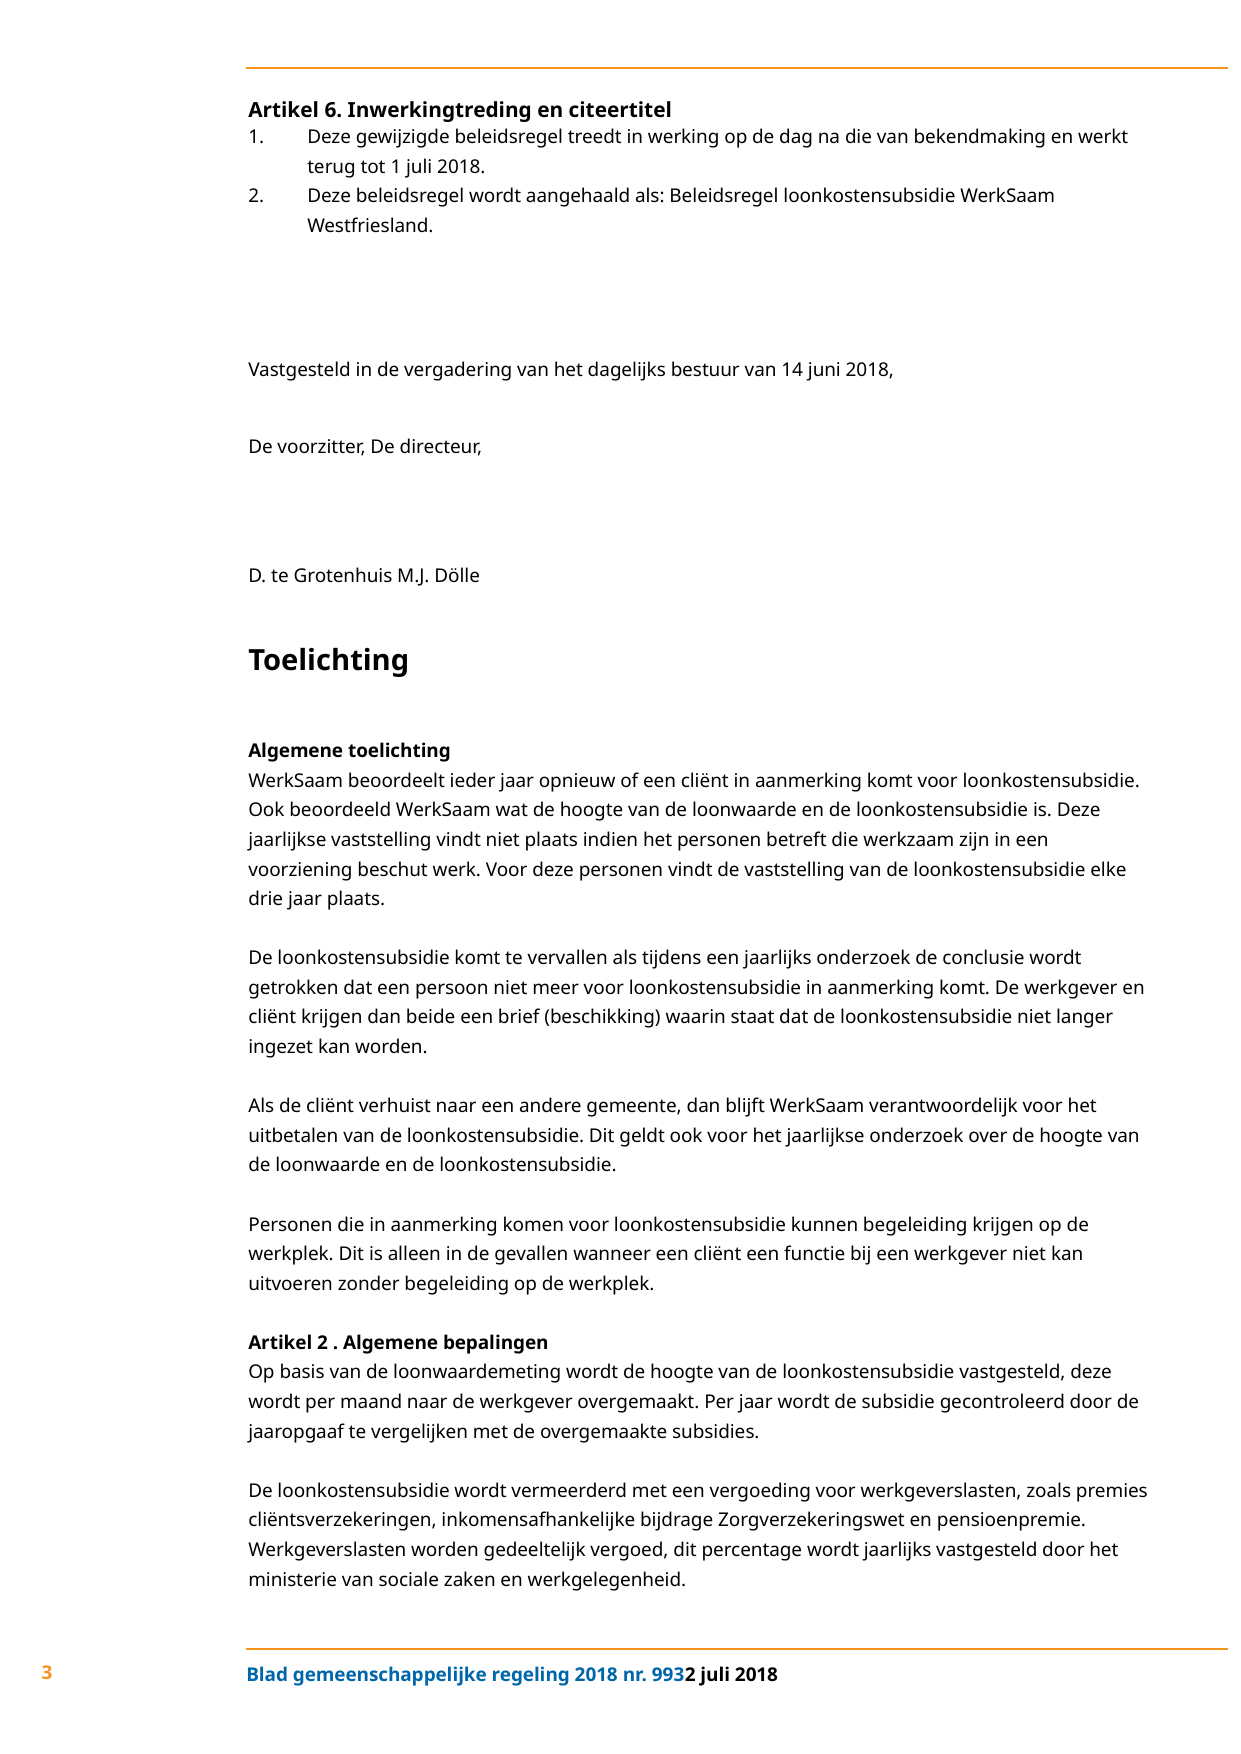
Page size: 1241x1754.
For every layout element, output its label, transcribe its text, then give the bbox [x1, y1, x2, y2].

text Als de cliënt verhuist naar een andere gemeente, dan blijft WerkSaam verantwoordelijk voor het uitbetalen van de loonkostensubsidie. Dit geldt ook voor het jaarlijkse onderzoek over de hoogte van de loonwaarde en de loonkostensubsidie. [248, 1092, 1152, 1177]
list Deze beleidsregel wordt aangehaald als: Beleidsregel loonkostensubsidie WerkSaam Westfriesland. [248, 182, 1152, 238]
text WerkSaam beoordeelt ieder jaar opnieuw of een cliënt in aanmerking komt voor loonkostensubsidie. Ook beoordeeld WerkSaam wat de hoogte van de loonwaarde en de loonkostensubsidie is. Deze jaarlijkse vaststelling vindt niet plaats indien het personen betreft die werkzaam zijn in een voorziening beschut werk. Voor deze personen vindt de vaststelling van de loonkostensubsidie elke drie jaar plaats. [248, 767, 1152, 911]
text Artikel 6. Inwerkingtreding en citeertitel [248, 95, 1152, 123]
text Artikel 2 . Algemene bepalingen [248, 1329, 1152, 1355]
list Deze gewijzigde beleidsregel treedt in werking op de dag na die van bekendmaking en werkt terug tot 1 juli 2018. [248, 123, 1152, 178]
text Algemene toelichting [248, 737, 1152, 763]
text Op basis van de loonwaardemeting wordt de hoogte van de loonkostensubsidie vastgesteld, deze wordt per maand naar de werkgever overgemaakt. Per jaar wordt de subsidie gecontroleerd door de jaaropgaaf te vergelijken met de overgemaakte subsidies. [248, 1359, 1152, 1444]
text Vastgesteld in de vergadering van het dagelijks bestuur van 14 juni 2018, [248, 356, 1152, 382]
text D. te Grotenhuis M.J. Dölle [248, 562, 1152, 588]
text Personen die in aanmerking komen voor loonkostensubsidie kunnen begeleiding krijgen op de werkplek. Dit is alleen in de gevallen wanneer een cliënt een functie bij een werkgever niet kan uitvoeren zonder begeleiding op de werkplek. [248, 1211, 1152, 1296]
text De loonkostensubsidie komt te vervallen als tijdens een jaarlijks onderzoek de conclusie wordt getrokken dat een persoon niet meer voor loonkostensubsidie in aanmerking komt. De werkgever en cliënt krijgen dan beide een brief (beschikking) waarin staat dat de loonkostensubsidie niet langer ingezet kan worden. [248, 944, 1152, 1059]
text De loonkostensubsidie wordt vermeerderd met een vergoeding voor werkgeverslasten, zoals premies cliëntsverzekeringen, inkomensafhankelijke bijdrage Zorgverzekeringswet en pensioenpremie. Werkgeverslasten worden gedeeltelijk vergoed, dit percentage wordt jaarlijks vastgesteld door het ministerie van sociale zaken en werkgelegenheid. [248, 1477, 1152, 1592]
text De voorzitter, De directeur, [248, 433, 1152, 459]
picture [41, 47, 231, 172]
text Toelichting [248, 639, 1152, 679]
